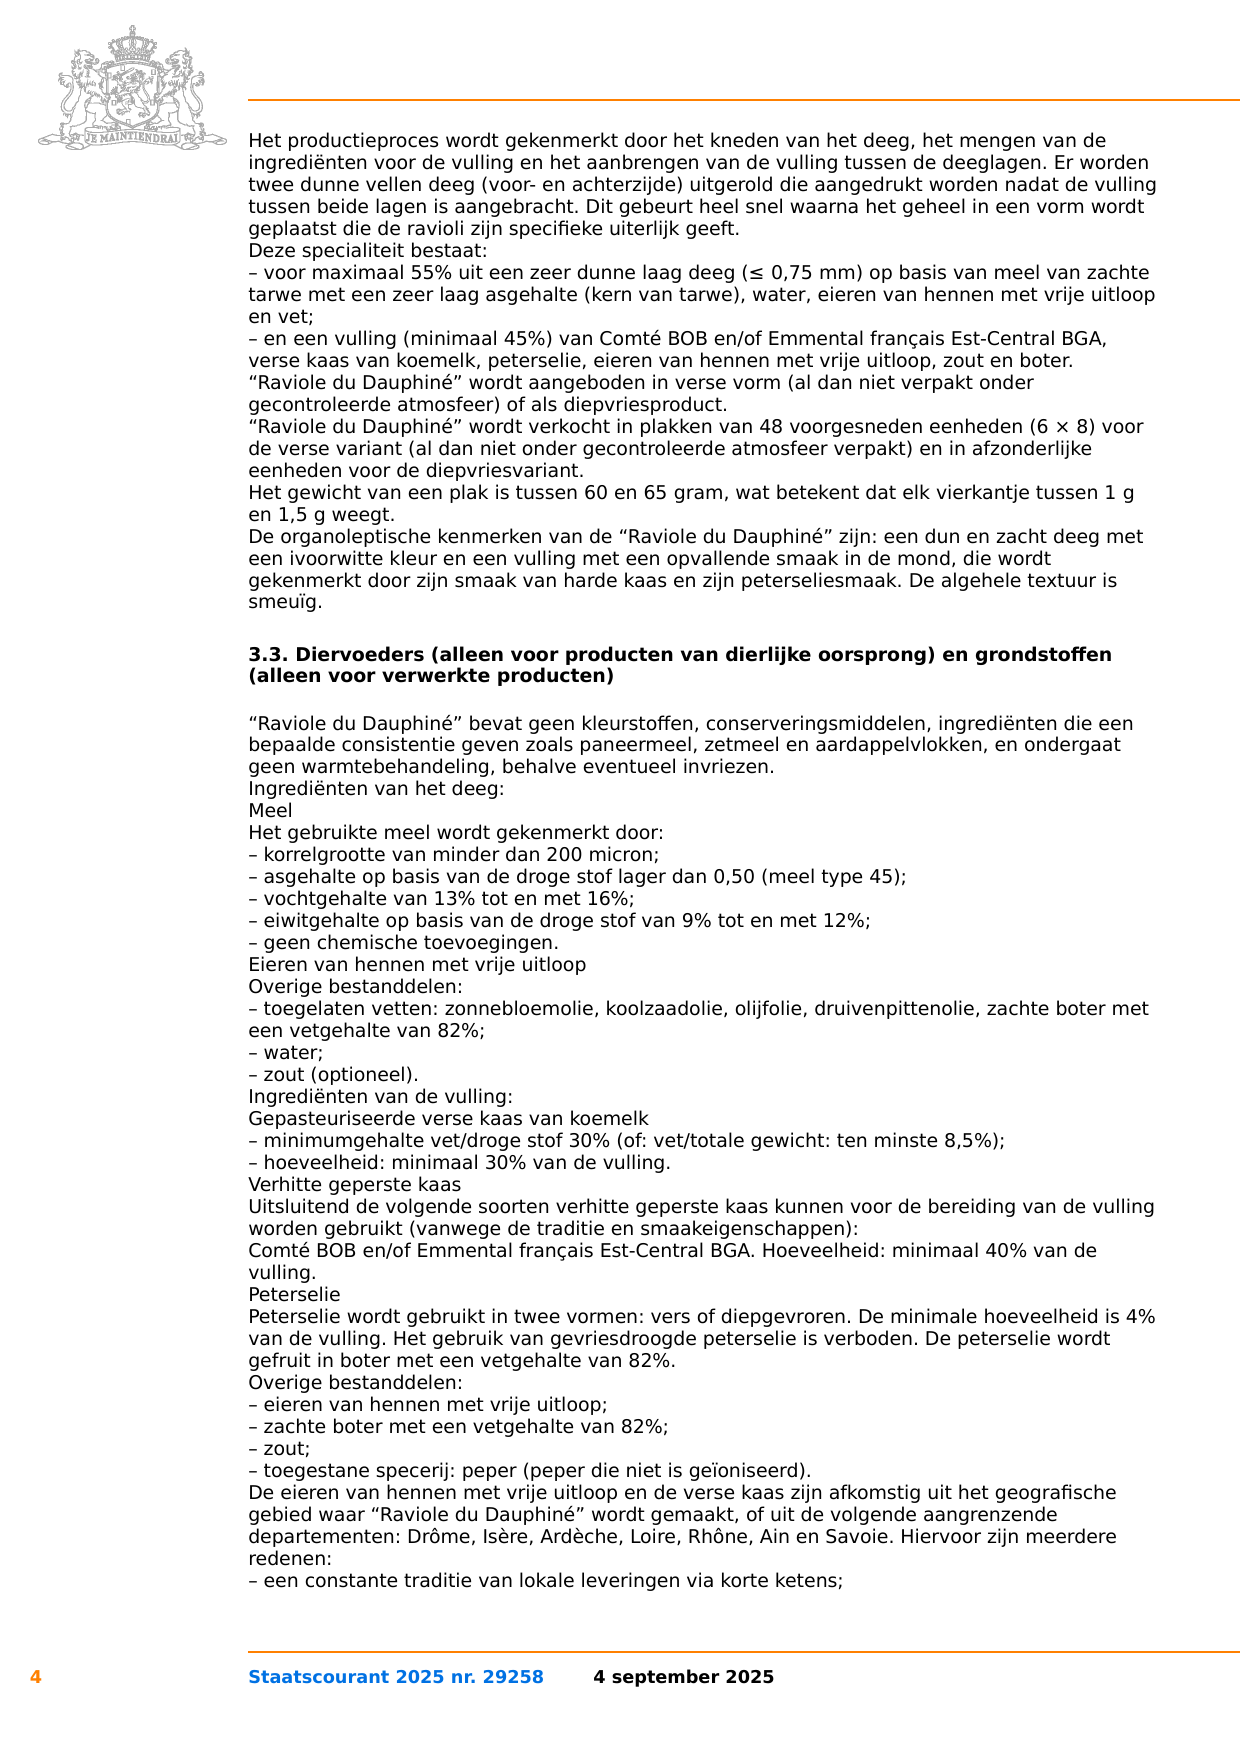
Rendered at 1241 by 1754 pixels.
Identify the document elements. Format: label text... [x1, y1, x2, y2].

text – eieren van hennen met vrije uitloop; [248, 1394, 1163, 1416]
text – water; [248, 1042, 1163, 1064]
text Deze specialiteit bestaat: [248, 240, 1163, 262]
text – zout; [248, 1438, 1163, 1460]
text – minimumgehalte vet/droge stof 30% (of: vet/totale gewicht: ten minste 8,5%); [248, 1130, 1163, 1152]
text – geen chemische toevoegingen. [248, 932, 1163, 954]
text Ingrediënten van de vulling: [248, 1086, 1163, 1108]
text “Raviole du Dauphiné” wordt aangeboden in verse vorm (al dan niet verpakt onder gecontroleerde atmosfeer) of als diepvriesproduct. [248, 372, 1163, 416]
text – eiwitgehalte op basis van de droge stof van 9% tot en met 12%; [248, 910, 1163, 932]
text De organoleptische kenmerken van de “Raviole du Dauphiné” zijn: een dun en zacht deeg met een ivoorwitte kleur en een vulling met een opvallende smaak in de mond, die wordt gekenmerkt door zijn smaak van harde kaas en zijn peterseliesmaak. De algehele textuur is smeuïg. [248, 526, 1163, 613]
text “Raviole du Dauphiné” wordt verkocht in plakken van 48 voorgesneden eenheden (6 × 8) voor de verse variant (al dan niet onder gecontroleerde atmosfeer verpakt) en in afzonderlijke eenheden voor de diepvriesvariant. [248, 416, 1163, 482]
text – hoeveelheid: minimaal 30% van de vulling. [248, 1152, 1163, 1174]
text – korrelgrootte van minder dan 200 micron; [248, 844, 1163, 866]
text – zachte boter met een vetgehalte van 82%; [248, 1416, 1163, 1438]
text Gepasteuriseerde verse kaas van koemelk [248, 1108, 1163, 1130]
text – een constante traditie van lokale leveringen via korte ketens; [248, 1569, 1163, 1592]
text Het gebruikte meel wordt gekenmerkt door: [248, 822, 1163, 844]
text – toegelaten vetten: zonnebloemolie, koolzaadolie, olijfolie, druivenpittenolie, zachte boter met een vetgehalte van 82%; [248, 998, 1163, 1042]
text Peterselie [248, 1284, 1163, 1306]
text Uitsluitend de volgende soorten verhitte geperste kaas kunnen voor de bereiding van de vulling worden gebruikt (vanwege de traditie en smaakeigenschappen): [248, 1196, 1163, 1240]
text Het gewicht van een plak is tussen 60 en 65 gram, wat betekent dat elk vierkantje tussen 1 g en 1,5 g weegt. [248, 482, 1163, 526]
text De eieren van hennen met vrije uitloop en de verse kaas zijn afkomstig uit het geografische gebied waar “Raviole du Dauphiné” wordt gemaakt, of uit de volgende aangrenzende departementen: Drôme, Isère, Ardèche, Loire, Rhône, Ain en Savoie. Hiervoor zijn meerdere redenen: [248, 1482, 1163, 1569]
text – zout (optioneel). [248, 1064, 1163, 1086]
text Eieren van hennen met vrije uitloop [248, 954, 1163, 976]
text – voor maximaal 55% uit een zeer dunne laag deeg (≤ 0,75 mm) op basis van meel van zachte tarwe met een zeer laag asgehalte (kern van tarwe), water, eieren van hennen met vrije uitloop en vet; [248, 262, 1163, 328]
text Verhitte geperste kaas [248, 1174, 1163, 1196]
text – toegestane specerij: peper (peper die niet is geïoniseerd). [248, 1460, 1163, 1482]
text Overige bestanddelen: [248, 1372, 1163, 1394]
picture [38, 25, 227, 150]
text – vochtgehalte van 13% tot en met 16%; [248, 888, 1163, 910]
text Comté BOB en/of Emmental français Est-Central BGA. Hoeveelheid: minimaal 40% van de vulling. [248, 1240, 1163, 1284]
text “Raviole du Dauphiné” bevat geen kleurstoffen, conserveringsmiddelen, ingrediënten die een bepaalde consistentie geven zoals paneermeel, zetmeel en aardappelvlokken, en ondergaat geen warmtebehandeling, behalve eventueel invriezen. [248, 712, 1163, 778]
text Het productieproces wordt gekenmerkt door het kneden van het deeg, het mengen van de ingrediënten voor de vulling en het aanbrengen van de vulling tussen de deeglagen. Er worden twee dunne vellen deeg (voor- en achterzijde) uitgerold die aangedrukt worden nadat de vulling tussen beide lagen is aangebracht. Dit gebeurt heel snel waarna het geheel in een vorm wordt geplaatst die de ravioli zijn specifieke uiterlijk geeft. [248, 130, 1163, 240]
text Meel [248, 800, 1163, 822]
text Ingrediënten van het deeg: [248, 778, 1163, 800]
text Overige bestanddelen: [248, 976, 1163, 998]
text Peterselie wordt gebruikt in twee vormen: vers of diepgevroren. De minimale hoeveelheid is 4% van de vulling. Het gebruik van gevriesdroogde peterselie is verboden. De peterselie wordt gefruit in boter met een vetgehalte van 82%. [248, 1306, 1163, 1372]
text – asgehalte op basis van de droge stof lager dan 0,50 (meel type 45); [248, 866, 1163, 888]
text – en een vulling (minimaal 45%) van Comté BOB en/of Emmental français Est-Central BGA, verse kaas van koemelk, peterselie, eieren van hennen met vrije uitloop, zout en boter. [248, 328, 1163, 372]
subtitle 3.3. Diervoeders (alleen voor producten van dierlijke oorsprong) en grondstoffen (alleen voor verwerkte producten) [248, 643, 1163, 687]
